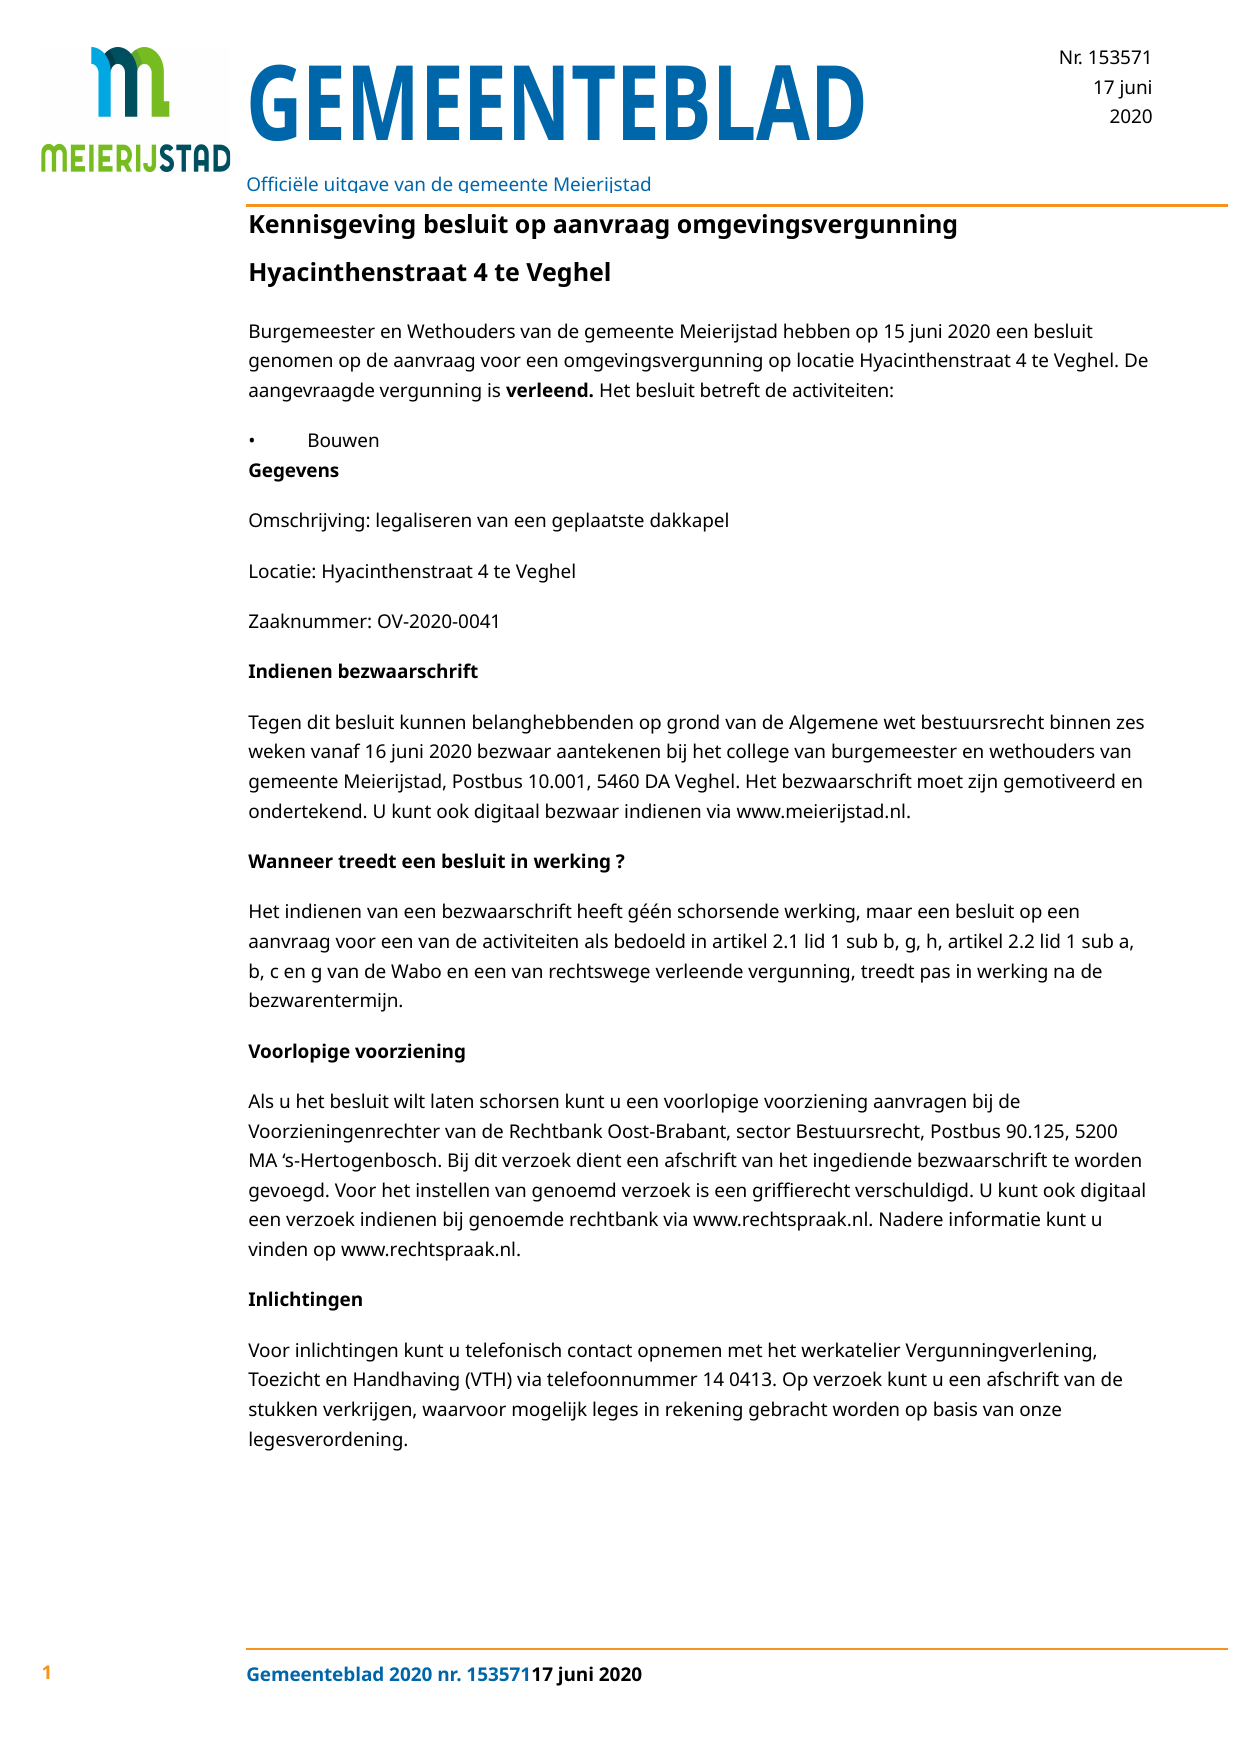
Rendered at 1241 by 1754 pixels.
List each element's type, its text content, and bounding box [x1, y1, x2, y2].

text Indienen bezwaarschrift [248, 659, 1152, 684]
text Voor inlichtingen kunt u telefonisch contact opnemen met het werkatelier Vergunningverlening, Toezicht en Handhaving (VTH) via telefoonnummer 14 0413. Op verzoek kunt u een afschrift van de stukken verkrijgen, waarvoor mogelijk leges in rekening gebracht worden op basis van onze legesverordening. [248, 1337, 1152, 1452]
text Als u het besluit wilt laten schorsen kunt u een voorlopige voorziening aanvragen bij de Voorzieningenrechter van de Rechtbank Oost-Brabant, sector Bestuursrecht, Postbus 90.125, 5200 MA ‘s-Hertogenbosch. Bij dit verzoek dient een afschrift van het ingediende bezwaarschrift te worden gevoegd. Voor het instellen van genoemd verzoek is een griffierecht verschuldigd. U kunt ook digitaal een verzoek indienen bij genoemde rechtbank via www.rechtspraak.nl. Nadere informatie kunt u vinden op www.rechtspraak.nl. [248, 1088, 1152, 1262]
text Het indienen van een bezwaarschrift heeft géén schorsende werking, maar een besluit op een aanvraag voor een van de activiteiten als bedoeld in artikel 2.1 lid 1 sub b, g, h, artikel 2.2 lid 1 sub a, b, c en g van de Wabo en een van rechtswege verleende vergunning, treedt pas in werking na de bezwarentermijn. [248, 899, 1152, 1013]
text Tegen dit besluit kunnen belanghebbenden op grond van de Algemene wet bestuursrecht binnen zes weken vanaf 16 juni 2020 bezwaar aantekenen bij het college van burgemeester en wethouders van gemeente Meierijstad, Postbus 10.001, 5460 DA Veghel. Het bezwaarschrift moet zijn gemotiveerd en ondertekend. U kunt ook digitaal bezwaar indienen via www.meierijstad.nl. [248, 709, 1152, 824]
text Wanneer treedt een besluit in werking ? [248, 848, 1152, 874]
text Omschrijving: legaliseren van een geplaatste dakkapel [248, 507, 1152, 533]
text Kennisgeving besluit op aanvraag omgevingsvergunning Hyacinthenstraat 4 te Veghel [248, 207, 1152, 288]
text Zaaknummer: OV-2020-0041 [248, 608, 1152, 634]
picture [41, 47, 231, 172]
text Burgemeester en Wethouders van de gemeente Meierijstad hebben op 15 juni 2020 een besluit genomen op de aanvraag voor een omgevingsvergunning op locatie Hyacinthenstraat 4 te Veghel. De aangevraagde vergunning is verleend. Het besluit betreft de activiteiten: [248, 318, 1152, 403]
list Bouwen [248, 427, 1152, 453]
text Voorlopige voorziening [248, 1038, 1152, 1064]
text Inlichtingen [248, 1287, 1152, 1312]
text Gegevens [248, 457, 1152, 483]
text Locatie: Hyacinthenstraat 4 te Veghel [248, 558, 1152, 584]
